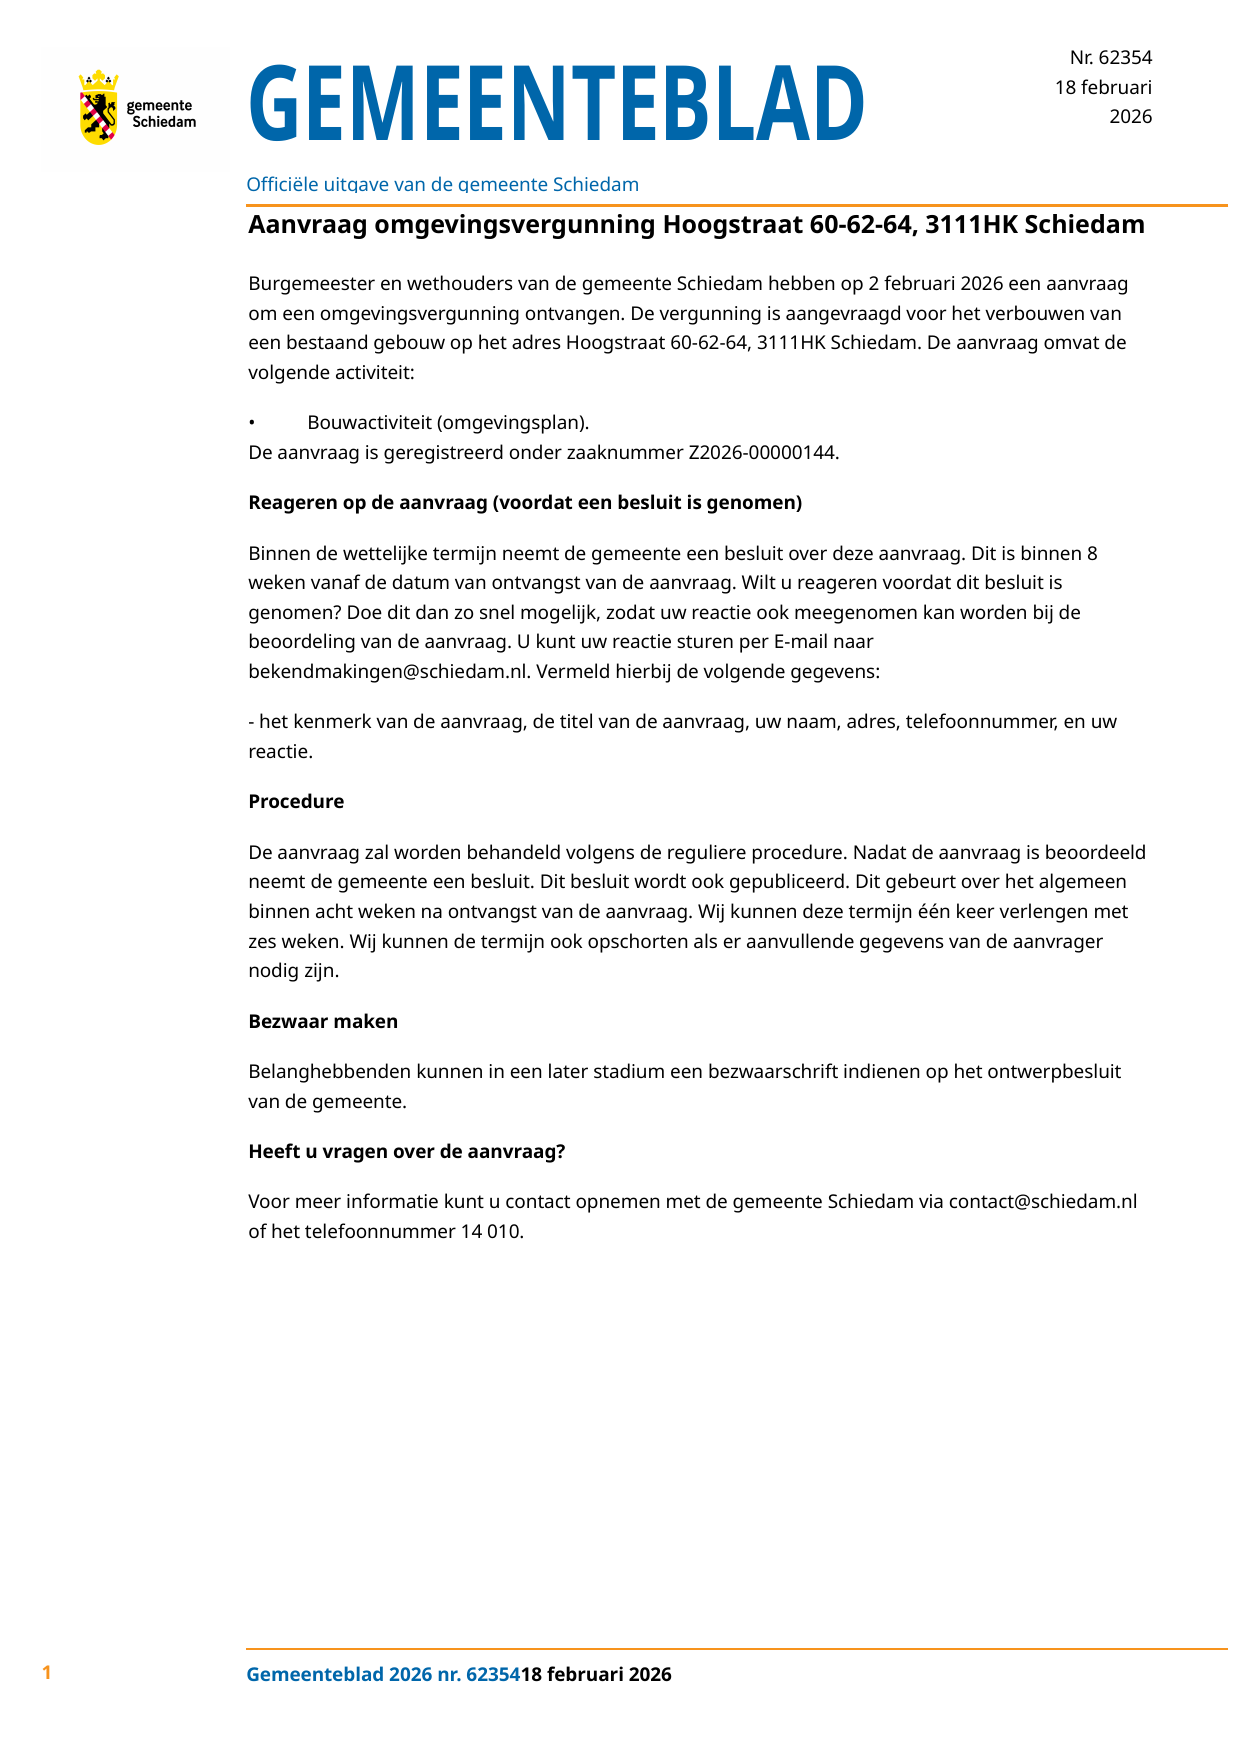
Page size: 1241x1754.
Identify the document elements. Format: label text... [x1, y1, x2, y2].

text Binnen de wettelijke termijn neemt de gemeente een besluit over deze aanvraag. Dit is binnen 8 weken vanaf de datum van ontvangst van de aanvraag. Wilt u reageren voordat dit besluit is genomen? Doe dit dan zo snel mogelijk, zodat uw reactie ook meegenomen kan worden bij de beoordeling van de aanvraag. U kunt uw reactie sturen per E-mail naar bekendmakingen@schiedam.nl. Vermeld hierbij de volgende gegevens: [248, 540, 1152, 684]
text Aanvraag omgevingsvergunning Hoogstraat 60-62-64, 3111HK Schiedam [248, 207, 1152, 241]
text Belanghebbenden kunnen in een later stadium een bezwaarschrift indienen op het ontwerpbesluit van de gemeente. [248, 1058, 1152, 1113]
text Burgemeester en wethouders van de gemeente Schiedam hebben op 2 februari 2026 een aanvraag om een omgevingsvergunning ontvangen. De vergunning is aangevraagd voor het verbouwen van een bestaand gebouw op het adres Hoogstraat 60-62-64, 3111HK Schiedam. De aanvraag omvat de volgende activiteit: [248, 270, 1152, 385]
text - het kenmerk van de aanvraag, de titel van de aanvraag, uw naam, adres, telefoonnummer, en uw reactie. [248, 709, 1152, 764]
text Heeft u vragen over de aanvraag? [248, 1138, 1152, 1164]
list Bouwactiviteit (omgevingsplan). [248, 409, 1152, 435]
text Reageren op de aanvraag (voordat een besluit is genomen) [248, 489, 1152, 515]
text Voor meer informatie kunt u contact opnemen met de gemeente Schiedam via contact@schiedam.nl of het telefoonnummer 14 010. [248, 1189, 1152, 1244]
text De aanvraag zal worden behandeld volgens de reguliere procedure. Nadat de aanvraag is beoordeeld neemt de gemeente een besluit. Dit besluit wordt ook gepubliceerd. Dit gebeurt over het algemeen binnen acht weken na ontvangst van de aanvraag. Wij kunnen deze termijn één keer verlengen met zes weken. Wij kunnen de termijn ook opschorten als er aanvullende gegevens van de aanvrager nodig zijn. [248, 839, 1152, 983]
text De aanvraag is geregistreerd onder zaaknummer Z2026-00000144. [248, 439, 1152, 465]
picture [41, 47, 231, 172]
text Bezwaar maken [248, 1008, 1152, 1033]
text Procedure [248, 789, 1152, 814]
